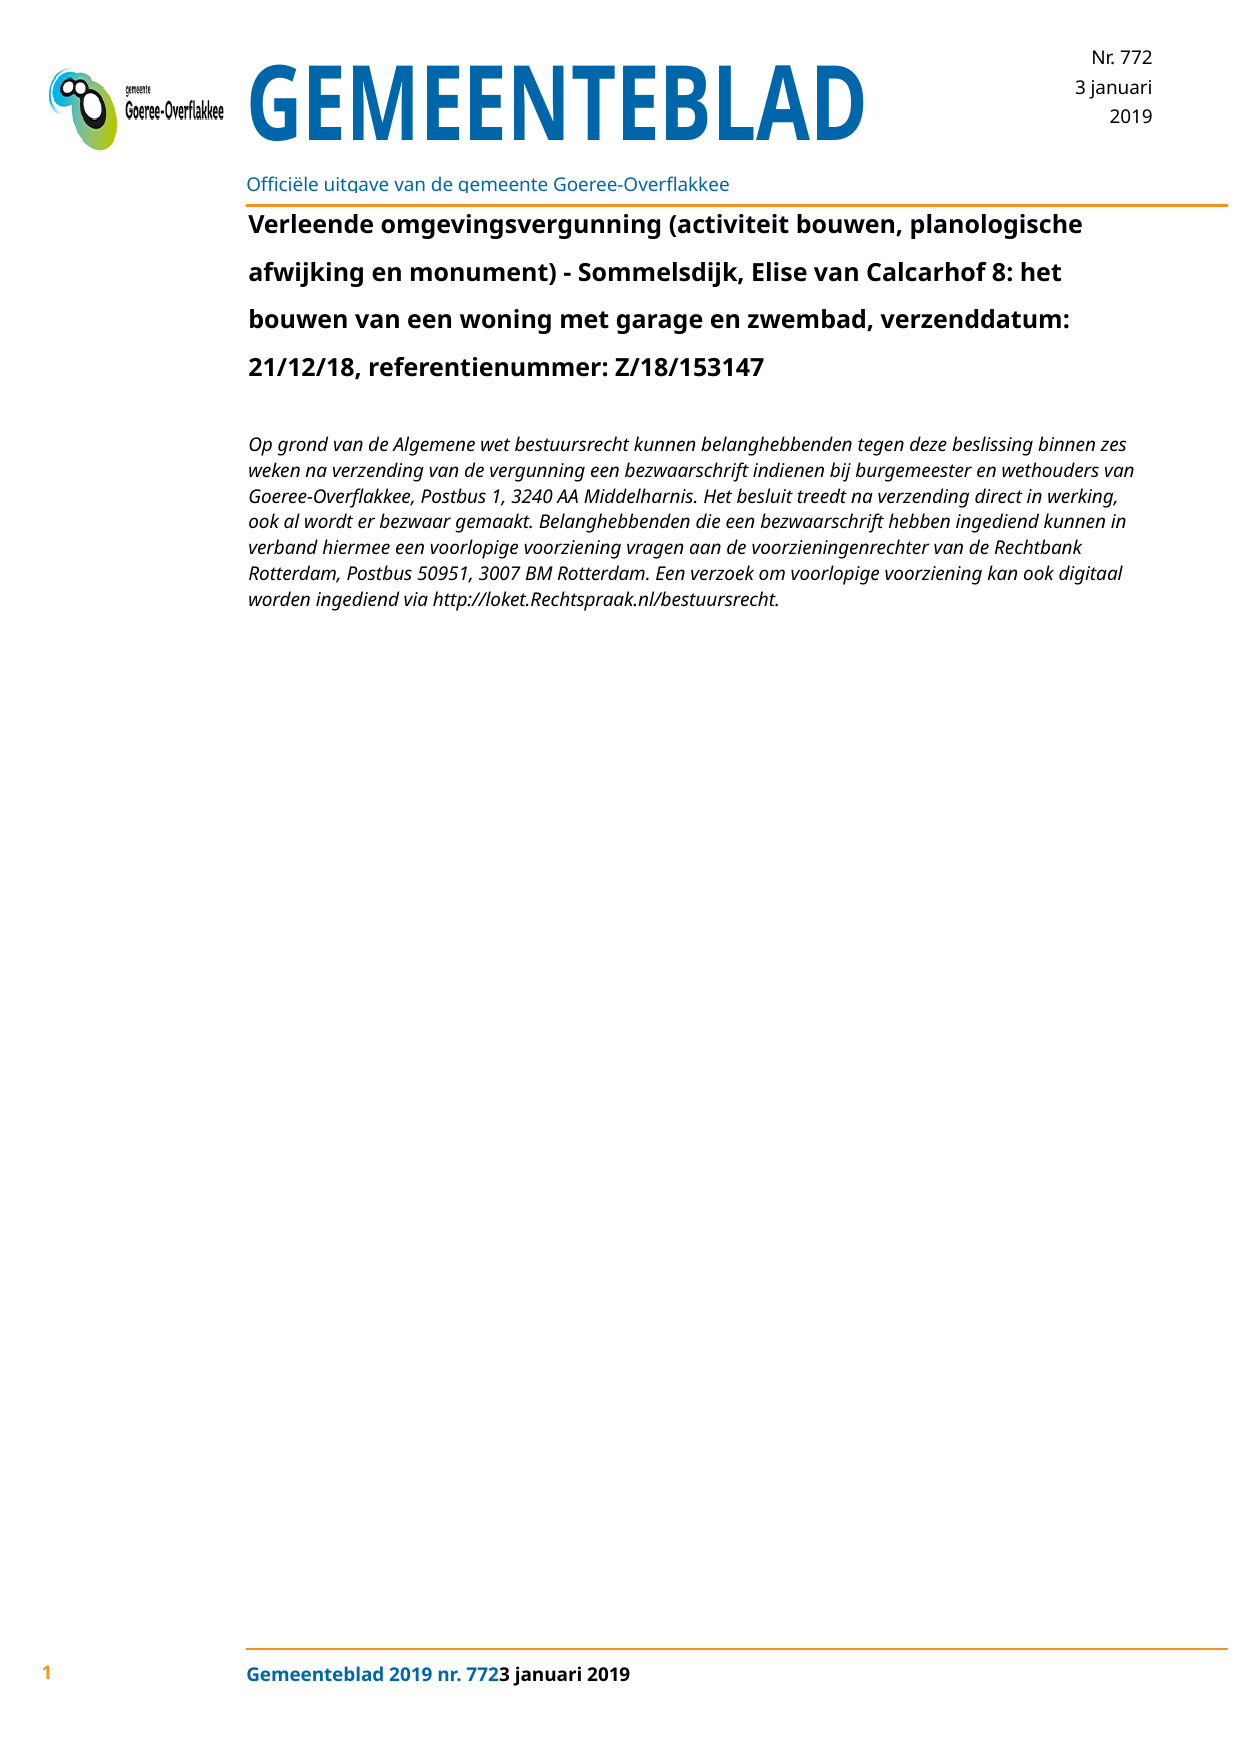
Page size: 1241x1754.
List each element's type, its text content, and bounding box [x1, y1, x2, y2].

text Op grond van de Algemene wet bestuursrecht kunnen belanghebbenden tegen deze beslissing binnen zes weken na verzending van de vergunning een bezwaarschrift indienen bij burgemeester en wethouders van Goeree-Overflakkee, Postbus 1, 3240 AA Middelharnis. Het besluit treedt na verzending direct in werking, ook al wordt er bezwaar gemaakt. Belanghebbenden die een bezwaarschrift hebben ingediend kunnen in verband hiermee een voorlopige voorziening vragen aan de voorzieningenrechter van de Rechtbank Rotterdam, Postbus 50951, 3007 BM Rotterdam. Een verzoek om voorlopige voorziening kan ook digitaal worden ingediend via http://loket.Rechtspraak.nl/bestuursrecht. [248, 431, 1152, 611]
text Verleende omgevingsvergunning (activiteit bouwen, planologische afwijking en monument) - Sommelsdijk, Elise van Calcarhof 8: het bouwen van een woning met garage en zwembad, verzenddatum: 21/12/18, referentienummer: Z/18/153147 [248, 207, 1152, 384]
picture [41, 47, 231, 172]
